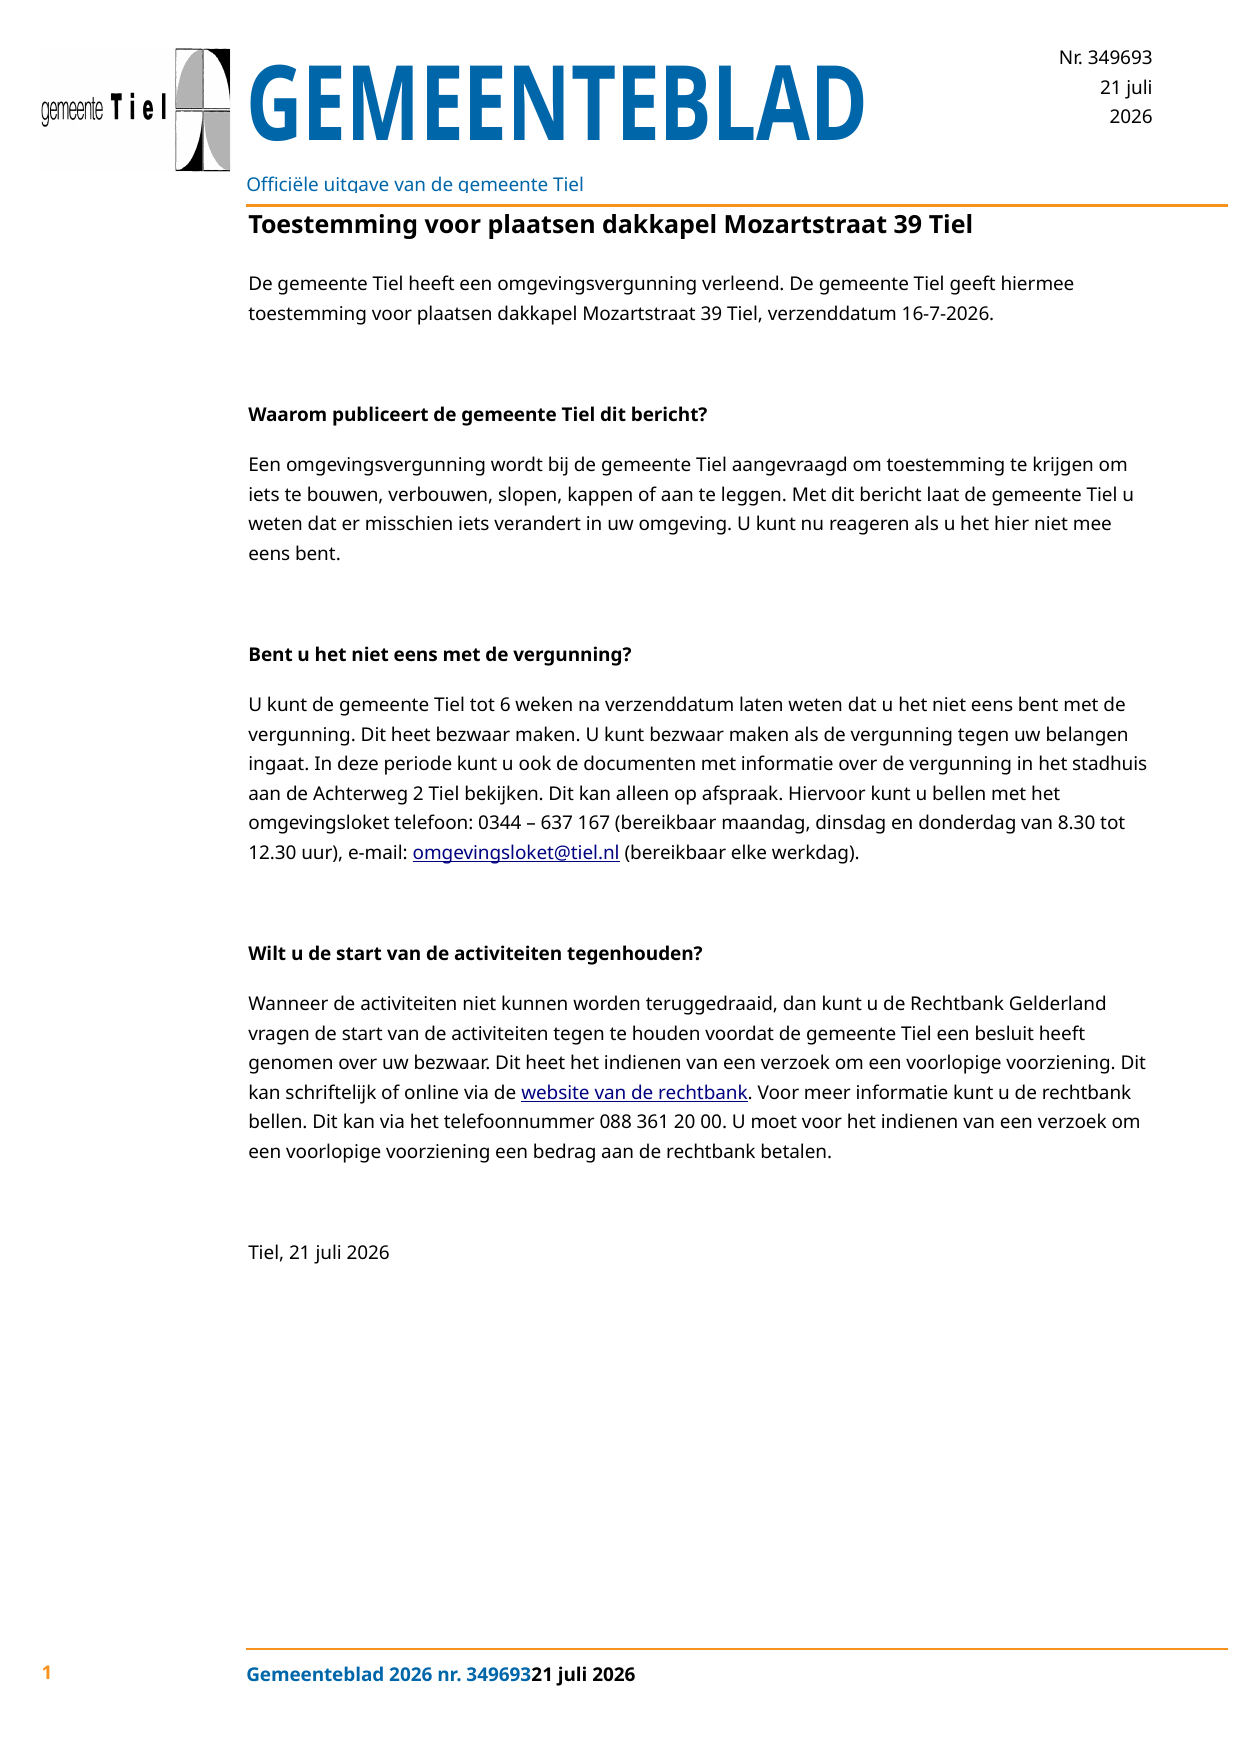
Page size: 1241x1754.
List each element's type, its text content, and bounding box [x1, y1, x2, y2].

text U kunt de gemeente Tiel tot 6 weken na verzenddatum laten weten dat u het niet eens bent met de vergunning. Dit heet bezwaar maken. U kunt bezwaar maken als de vergunning tegen uw belangen ingaat. In deze periode kunt u ook de documenten met informatie over de vergunning in het stadhuis aan de Achterweg 2 Tiel bekijken. Dit kan alleen op afspraak. Hiervoor kunt u bellen met het omgevingsloket telefoon: 0344 – 637 167 (bereikbaar maandag, dinsdag en donderdag van 8.30 tot 12.30 uur), e-mail: omgevingsloket@tiel.nl (bereikbaar elke werkdag). [248, 691, 1152, 865]
text Bent u het niet eens met de vergunning? [248, 641, 1152, 666]
text Toestemming voor plaatsen dakkapel Mozartstraat 39 Tiel [248, 207, 1152, 241]
text Waarom publiceert de gemeente Tiel dit bericht? [248, 401, 1152, 426]
text Tiel, 21 juli 2026 [248, 1239, 1152, 1265]
text Wilt u de start van de activiteiten tegenhouden? [248, 940, 1152, 966]
text Een omgevingsvergunning wordt bij de gemeente Tiel aangevraagd om toestemming te krijgen om iets te bouwen, verbouwen, slopen, kappen of aan te leggen. Met dit bericht laat de gemeente Tiel u weten dat er misschien iets verandert in uw omgeving. U kunt nu reageren als u het hier niet mee eens bent. [248, 451, 1152, 566]
text Wanneer de activiteiten niet kunnen worden teruggedraaid, dan kunt u de Rechtbank Gelderland vragen de start van de activiteiten tegen te houden voordat de gemeente Tiel een besluit heeft genomen over uw bezwaar. Dit heet het indienen van een verzoek om een voorlopige voorziening. Dit kan schriftelijk of online via de website van de rechtbank. Voor meer informatie kunt u de rechtbank bellen. Dit kan via het telefoonnummer 088 361 20 00. U moet voor het indienen van een verzoek om een voorlopige voorziening een bedrag aan de rechtbank betalen. [248, 990, 1152, 1164]
picture [41, 47, 231, 172]
text De gemeente Tiel heeft een omgevingsvergunning verleend. De gemeente Tiel geeft hiermee toestemming voor plaatsen dakkapel Mozartstraat 39 Tiel, verzenddatum 16-7-2026. [248, 270, 1152, 326]
